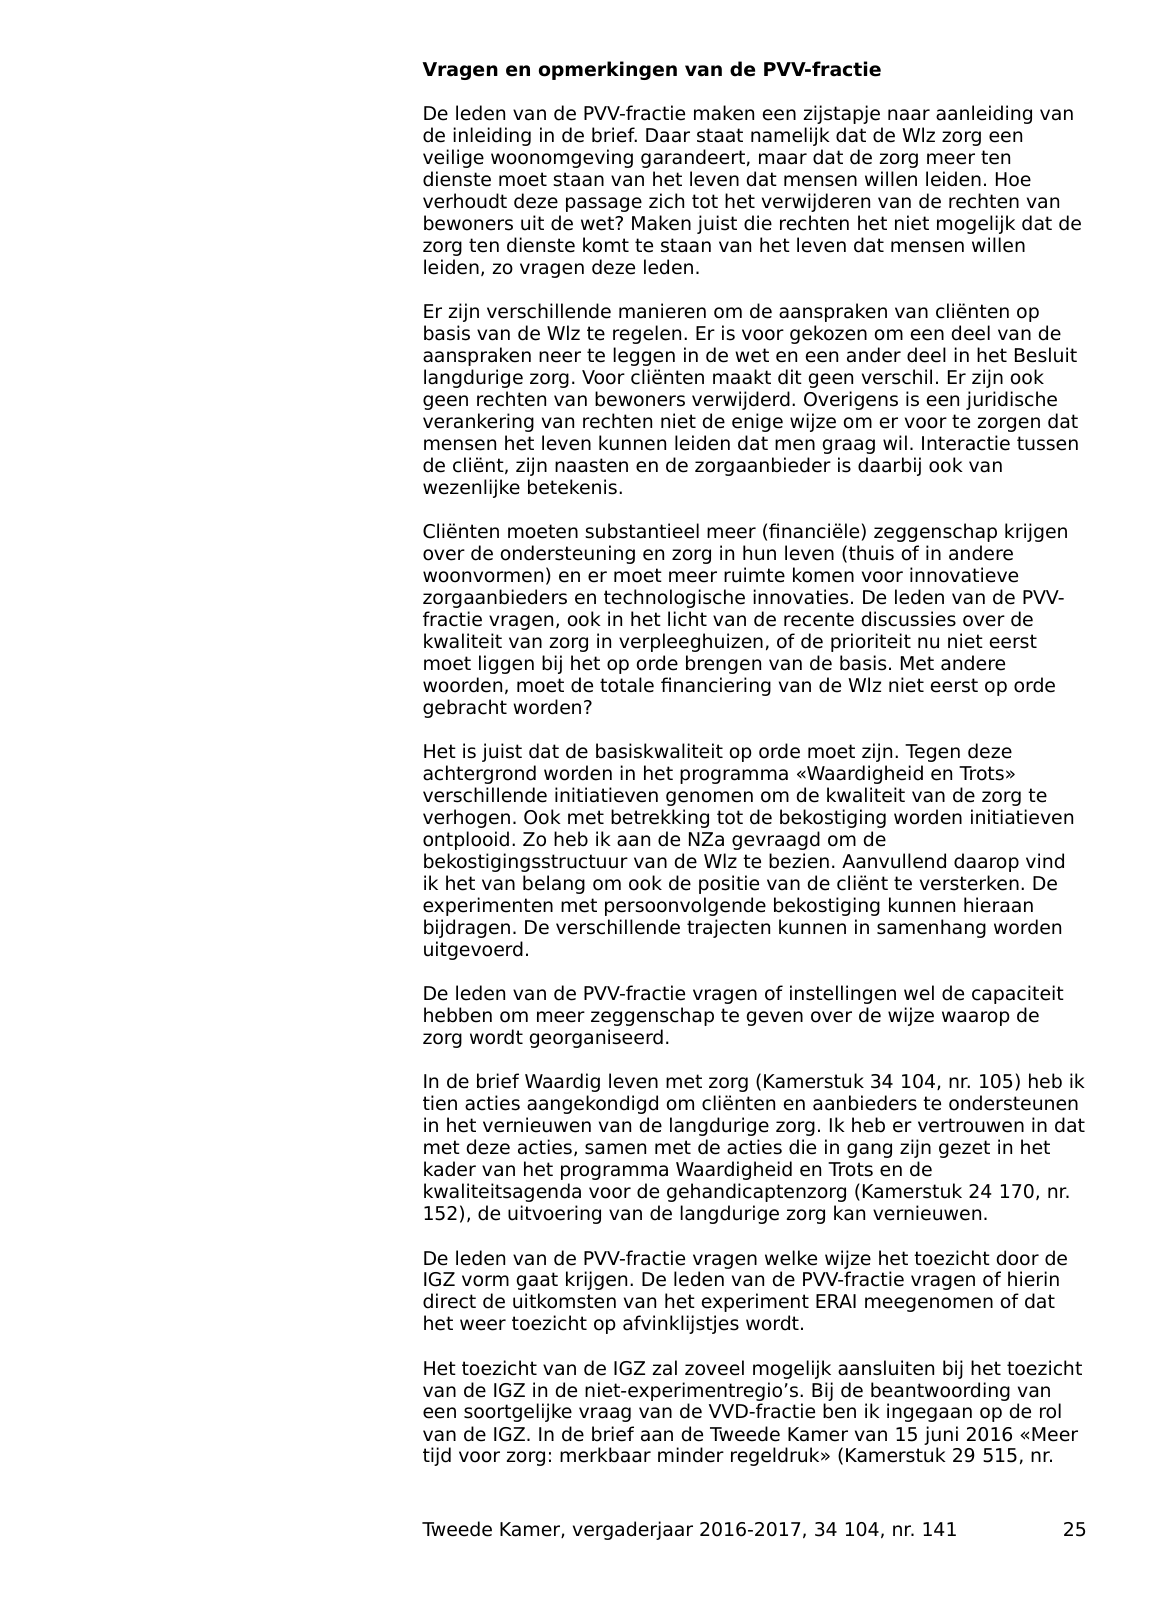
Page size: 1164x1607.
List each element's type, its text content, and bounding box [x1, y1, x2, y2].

text De leden van de PVV-fractie maken een zijstapje naar aanleiding van de inleiding in de brief. Daar staat namelijk dat de Wlz zorg een veilige woonomgeving garandeert, maar dat de zorg meer ten dienste moet staan van het leven dat mensen willen leiden. Hoe verhoudt deze passage zich tot het verwijderen van de rechten van bewoners uit de wet? Maken juist die rechten het niet mogelijk dat de zorg ten dienste komt te staan van het leven dat mensen willen leiden, zo vragen deze leden. [422, 103, 1087, 279]
text Het is juist dat de basiskwaliteit op orde moet zijn. Tegen deze achtergrond worden in het programma «Waardigheid en Trots» verschillende initiatieven genomen om de kwaliteit van de zorg te verhogen. Ook met betrekking tot de bekostiging worden initiatieven ontplooid. Zo heb ik aan de NZa gevraagd om de bekostigingsstructuur van de Wlz te bezien. Aanvullend daarop vind ik het van belang om ook de positie van de cliënt te versterken. De experimenten met persoonvolgende bekostiging kunnen hieraan bijdragen. De verschillende trajecten kunnen in samenhang worden uitgevoerd. [422, 741, 1087, 961]
subtitle Vragen en opmerkingen van de PVV-fractie [422, 59, 1087, 81]
text In de brief Waardig leven met zorg (Kamerstuk 34 104, nr. 105) heb ik tien acties aangekondigd om cliënten en aanbieders te ondersteunen in het vernieuwen van de langdurige zorg. Ik heb er vertrouwen in dat met deze acties, samen met de acties die in gang zijn gezet in het kader van het programma Waardigheid en Trots en de kwaliteitsagenda voor de gehandicaptenzorg (Kamerstuk 24 170, nr. 152), de uitvoering van de langdurige zorg kan vernieuwen. [422, 1071, 1087, 1225]
text Er zijn verschillende manieren om de aanspraken van cliënten op basis van de Wlz te regelen. Er is voor gekozen om een deel van de aanspraken neer te leggen in de wet en een ander deel in het Besluit langdurige zorg. Voor cliënten maakt dit geen verschil. Er zijn ook geen rechten van bewoners verwijderd. Overigens is een juridische verankering van rechten niet de enige wijze om er voor te zorgen dat mensen het leven kunnen leiden dat men graag wil. Interactie tussen de cliënt, zijn naasten en de zorgaanbieder is daarbij ook van wezenlijke betekenis. [422, 301, 1087, 499]
text Cliënten moeten substantieel meer (financiële) zeggenschap krijgen over de ondersteuning en zorg in hun leven (thuis of in andere woonvormen) en er moet meer ruimte komen voor innovatieve zorgaanbieders en technologische innovaties. De leden van de PVV-fractie vragen, ook in het licht van de recente discussies over de kwaliteit van zorg in verpleeghuizen, of de prioriteit nu niet eerst moet liggen bij het op orde brengen van de basis. Met andere woorden, moet de totale financiering van de Wlz niet eerst op orde gebracht worden? [422, 521, 1087, 719]
text Het toezicht van de IGZ zal zoveel mogelijk aansluiten bij het toezicht van de IGZ in de niet-experimentregio’s. Bij de beantwoording van een soortgelijke vraag van de VVD-fractie ben ik ingegaan op de rol van de IGZ. In de brief aan de Tweede Kamer van 15 juni 2016 «Meer tijd voor zorg: merkbaar minder regeldruk» (Kamerstuk 29 515, nr. [422, 1357, 1087, 1467]
text De leden van de PVV-fractie vragen of instellingen wel de capaciteit hebben om meer zeggenschap te geven over de wijze waarop de zorg wordt georganiseerd. [422, 983, 1087, 1049]
text De leden van de PVV-fractie vragen welke wijze het toezicht door de IGZ vorm gaat krijgen. De leden van de PVV-fractie vragen of hierin direct de uitkomsten van het experiment ERAI meegenomen of dat het weer toezicht op afvinklijstjes wordt. [422, 1247, 1087, 1335]
